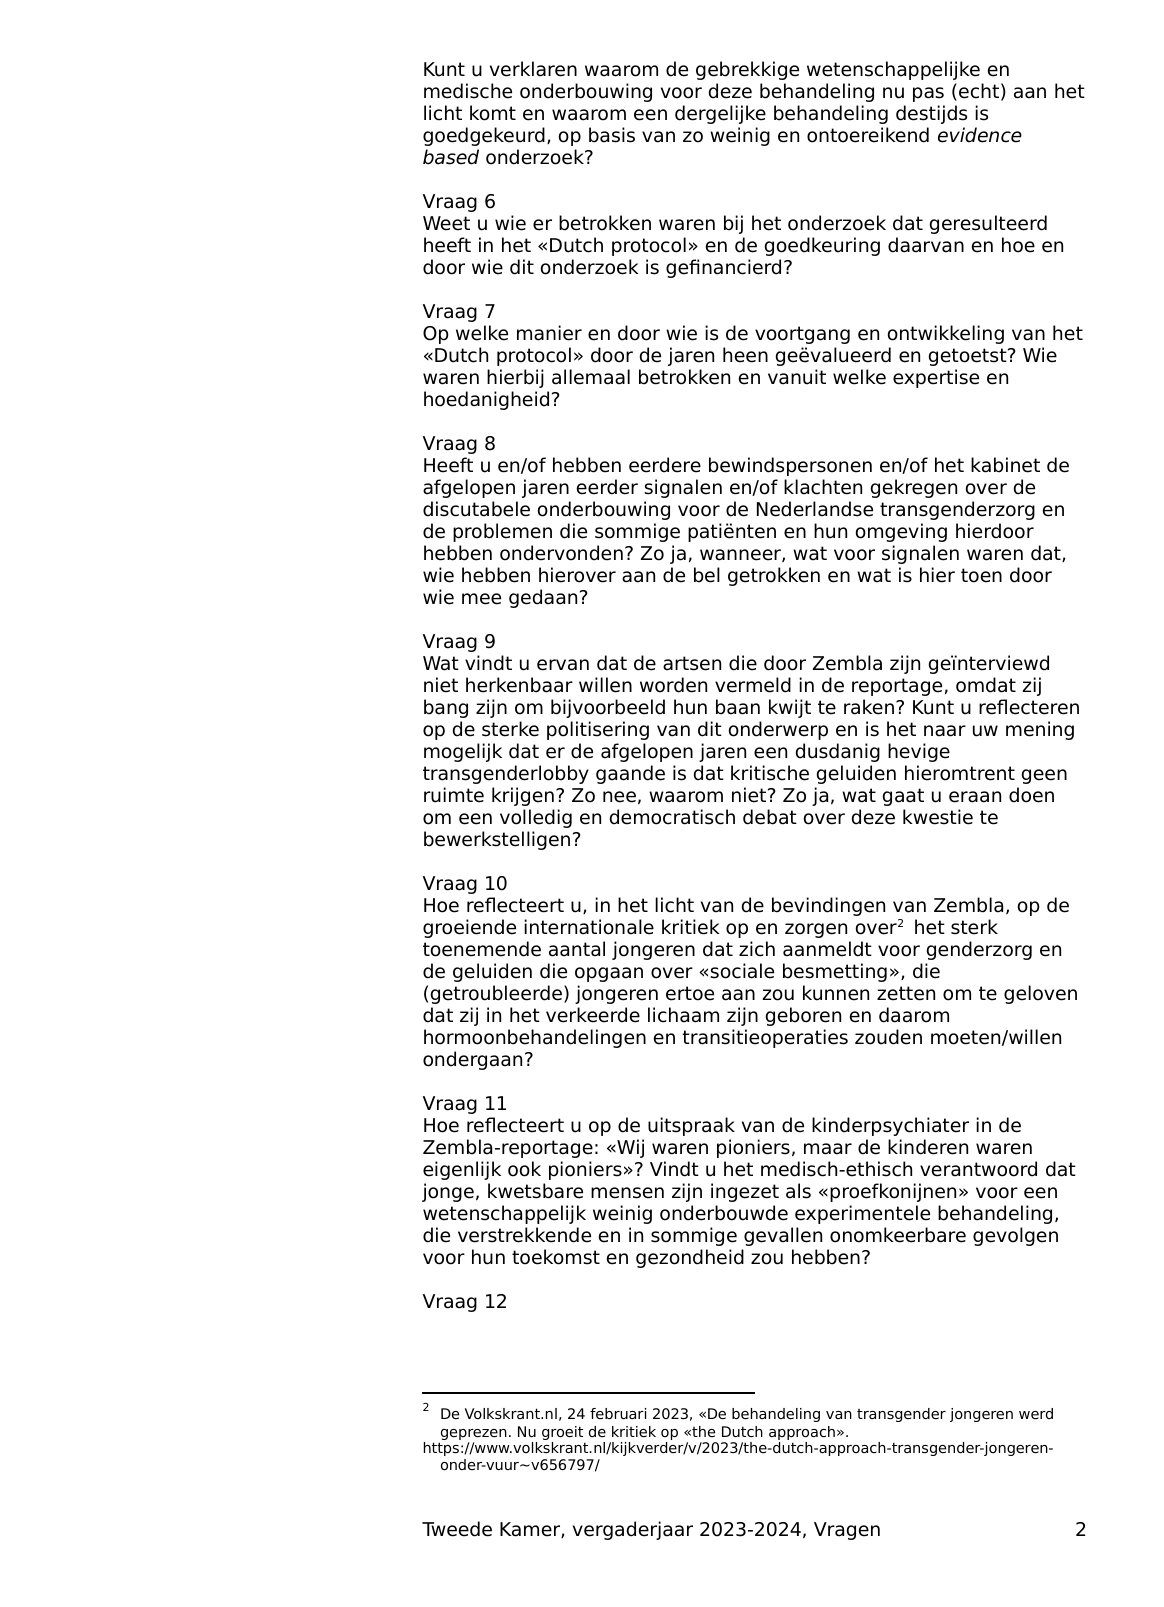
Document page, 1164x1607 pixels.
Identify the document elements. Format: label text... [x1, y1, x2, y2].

text Weet u wie er betrokken waren bij het onderzoek dat geresulteerd heeft in het «Dutch protocol» en de goedkeuring daarvan en hoe en door wie dit onderzoek is gefinancierd? [422, 213, 1087, 279]
text Hoe reflecteert u, in het licht van de bevindingen van Zembla, op de groeiende internationale kritiek op en zorgen over het sterk toenemende aantal jongeren dat zich aanmeldt voor genderzorg en de geluiden die opgaan over «sociale besmetting», die (getroubleerde) jongeren ertoe aan zou kunnen zetten om te geloven dat zij in het verkeerde lichaam zijn geboren en daarom hormoonbehandelingen en transitieoperaties zouden moeten/willen ondergaan? [422, 895, 1087, 1071]
text Wat vindt u ervan dat de artsen die door Zembla zijn geïnterviewd niet herkenbaar willen worden vermeld in de reportage, omdat zij bang zijn om bijvoorbeeld hun baan kwijt te raken? Kunt u reflecteren op de sterke politisering van dit onderwerp en is het naar uw mening mogelijk dat er de afgelopen jaren een dusdanig hevige transgenderlobby gaande is dat kritische geluiden hieromtrent geen ruimte krijgen? Zo nee, waarom niet? Zo ja, wat gaat u eraan doen om een volledig en democratisch debat over deze kwestie te bewerkstelligen? [422, 653, 1087, 851]
text https://www.volkskrant.nl/kijkverder/v/2023/the-dutch-approach-transgender-jongeren-onder-vuur~v656797/ [422, 1441, 1087, 1474]
text Vraag 12 [422, 1291, 1087, 1313]
text Vraag 10 [422, 873, 1087, 895]
text Vraag 9 [422, 631, 1087, 653]
text Vraag 6 [422, 191, 1087, 213]
text Vraag 8 [422, 433, 1087, 455]
text De Volkskrant.nl, 24 februari 2023, «De behandeling van transgender jongeren werd geprezen. Nu groeit de kritiek op «the Dutch approach». [422, 1402, 1087, 1441]
text Kunt u verklaren waarom de gebrekkige wetenschappelijke en medische onderbouwing voor deze behandeling nu pas (echt) aan het licht komt en waarom een dergelijke behandeling destijds is goedgekeurd, op basis van zo weinig en ontoereikend evidence based onderzoek? [422, 59, 1087, 169]
text Heeft u en/of hebben eerdere bewindspersonen en/of het kabinet de afgelopen jaren eerder signalen en/of klachten gekregen over de discutabele onderbouwing voor de Nederlandse transgenderzorg en de problemen die sommige patiënten en hun omgeving hierdoor hebben ondervonden? Zo ja, wanneer, wat voor signalen waren dat, wie hebben hierover aan de bel getrokken en wat is hier toen door wie mee gedaan? [422, 455, 1087, 609]
text Hoe reflecteert u op de uitspraak van de kinderpsychiater in de Zembla-reportage: «Wij waren pioniers, maar de kinderen waren eigenlijk ook pioniers»? Vindt u het medisch-ethisch verantwoord dat jonge, kwetsbare mensen zijn ingezet als «proefkonijnen» voor een wetenschappelijk weinig onderbouwde experimentele behandeling, die verstrekkende en in sommige gevallen onomkeerbare gevolgen voor hun toekomst en gezondheid zou hebben? [422, 1115, 1087, 1269]
text Op welke manier en door wie is de voortgang en ontwikkeling van het «Dutch protocol» door de jaren heen geëvalueerd en getoetst? Wie waren hierbij allemaal betrokken en vanuit welke expertise en hoedanigheid? [422, 323, 1087, 411]
text Vraag 11 [422, 1093, 1087, 1115]
text Vraag 7 [422, 301, 1087, 323]
